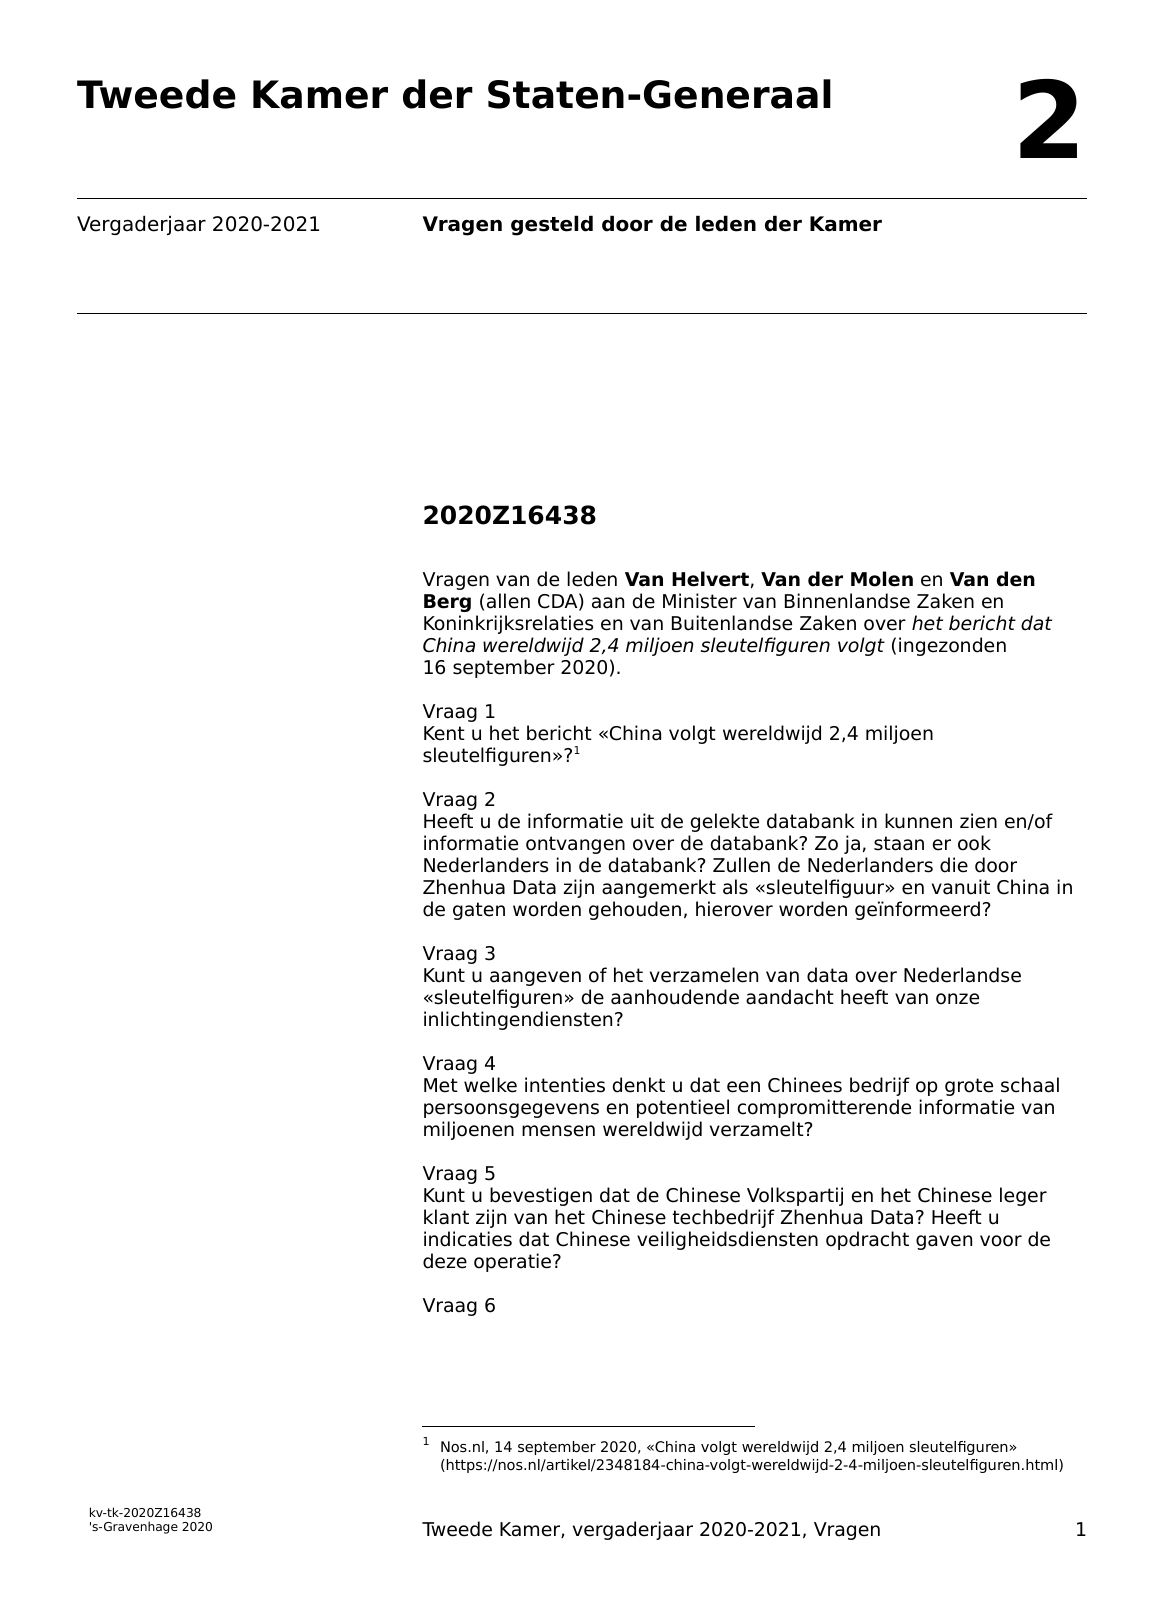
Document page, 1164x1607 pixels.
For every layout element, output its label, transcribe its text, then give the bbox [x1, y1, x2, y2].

table_cell Vragen gesteld door de leden der Kamer [422, 199, 1087, 313]
text Kent u het bericht «China volgt wereldwijd 2,4 miljoen sleutelfiguren»? [422, 723, 1087, 767]
text kv-tk-2020Z16438 [88, 1506, 323, 1520]
text Nos.nl, 14 september 2020, «China volgt wereldwijd 2,4 miljoen sleutelfiguren» (https://nos.nl/artikel/2348184-china-volgt-wereldwijd-2-4-miljoen-sleutelfiguren.html) [422, 1435, 1087, 1474]
text Vraag 6 [422, 1295, 1087, 1317]
text Kunt u bevestigen dat de Chinese Volkspartij en het Chinese leger klant zijn van het Chinese techbedrijf Zhenhua Data? Heeft u indicaties dat Chinese veiligheidsdiensten opdracht gaven voor de deze operatie? [422, 1185, 1087, 1273]
text Kunt u aangeven of het verzamelen van data over Nederlandse «sleutelfiguren» de aanhoudende aandacht heeft van onze inlichtingendiensten? [422, 965, 1087, 1031]
text Vraag 3 [422, 943, 1087, 965]
table_header 2 [886, 59, 1087, 198]
text Vraag 1 [422, 701, 1087, 723]
text 's-Gravenhage 2020 [88, 1520, 323, 1534]
text 2020Z16438 [422, 501, 1087, 531]
text Vraag 5 [422, 1163, 1087, 1185]
text Vraag 2 [422, 789, 1087, 811]
text Heeft u de informatie uit de gelekte databank in kunnen zien en/of informatie ontvangen over de databank? Zo ja, staan er ook Nederlanders in de databank? Zullen de Nederlanders die door Zhenhua Data zijn aangemerkt als «sleutelfiguur» en vanuit China in de gaten worden gehouden, hierover worden geïnformeerd? [422, 811, 1087, 921]
text Vragen van de leden Van Helvert, Van der Molen en Van den Berg (allen CDA) aan de Minister van Binnenlandse Zaken en Koninkrijksrelaties en van Buitenlandse Zaken over het bericht dat China wereldwijd 2,4 miljoen sleutelfiguren volgt (ingezonden 16 september 2020). [422, 569, 1087, 679]
table_header Tweede Kamer der Staten-Generaal [77, 59, 886, 198]
text Met welke intenties denkt u dat een Chinees bedrijf op grote schaal persoonsgegevens en potentieel compromitterende informatie van miljoenen mensen wereldwijd verzamelt? [422, 1075, 1087, 1141]
table_cell Vergaderjaar 2020-2021 [77, 199, 422, 313]
text Vraag 4 [422, 1053, 1087, 1075]
